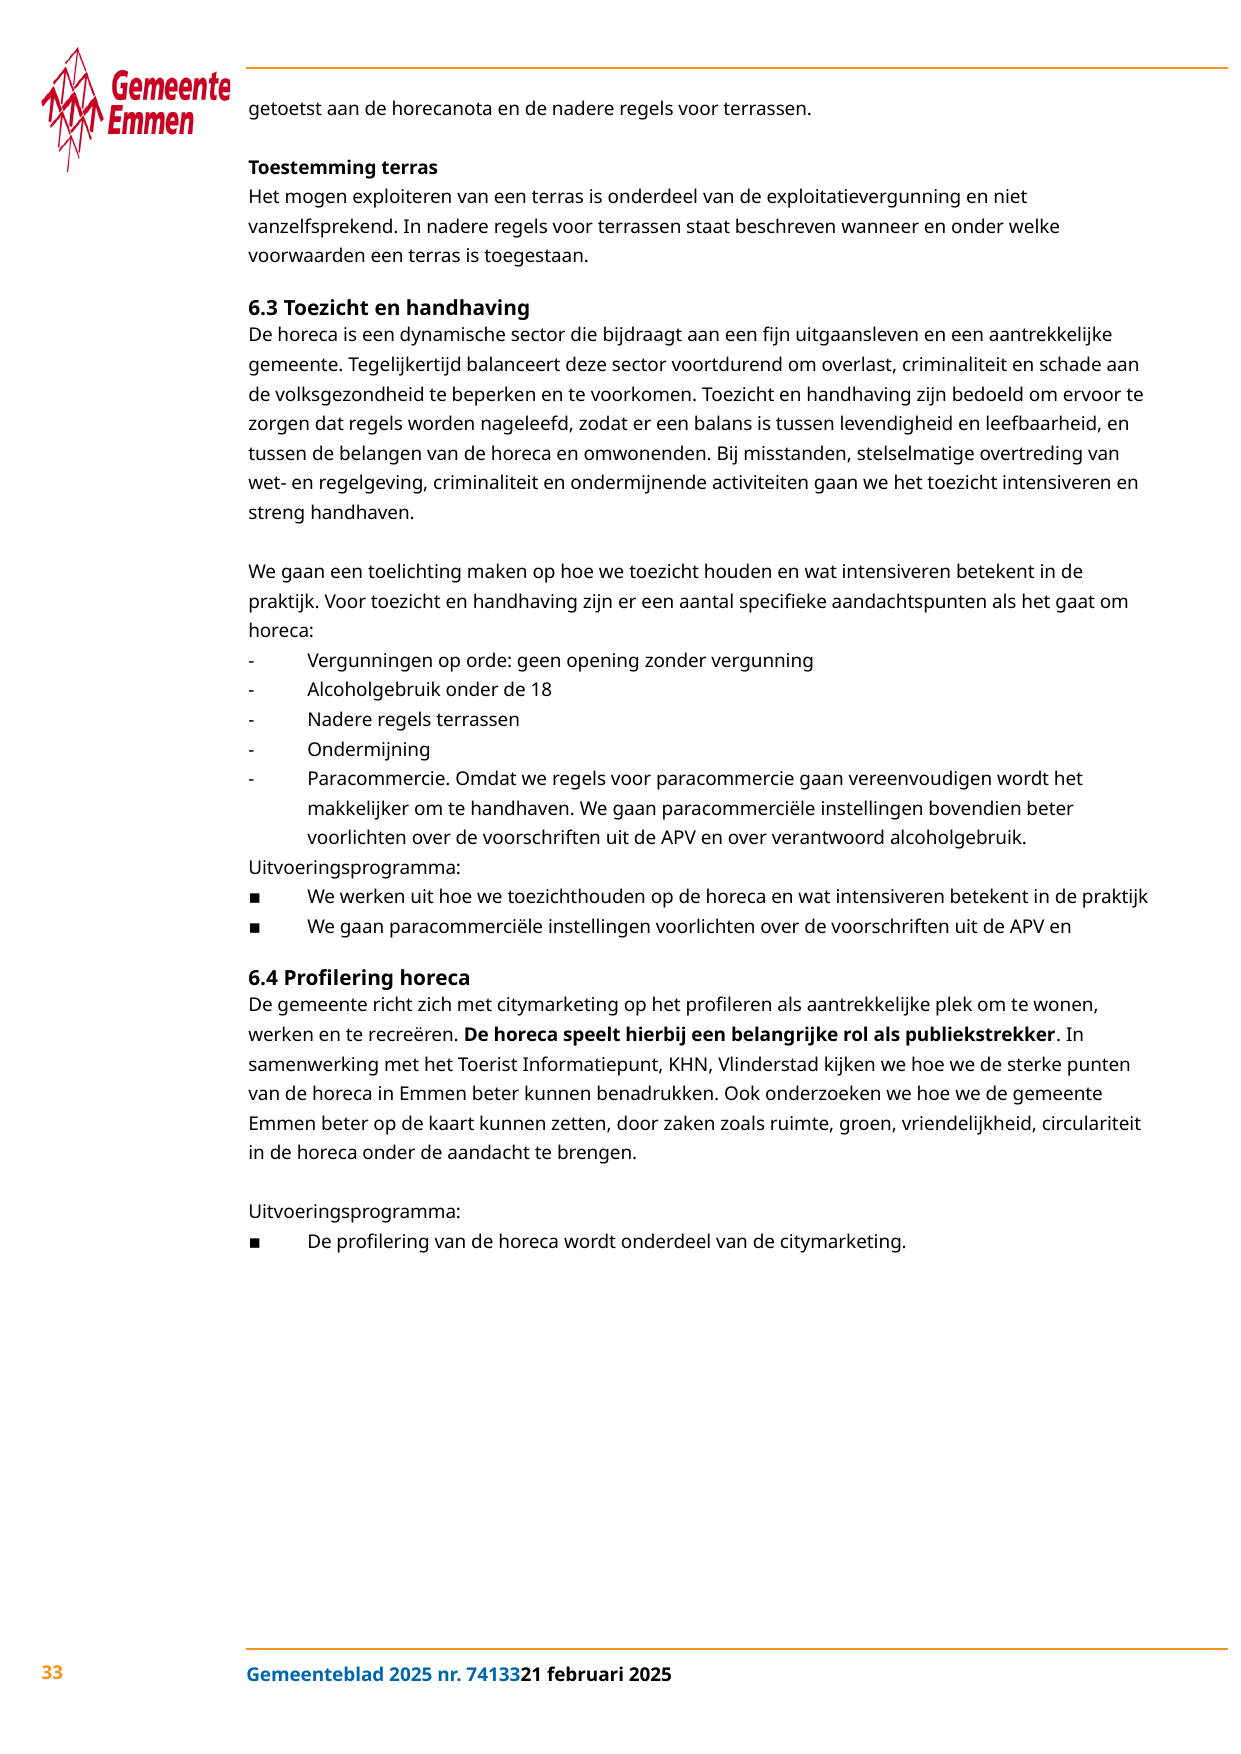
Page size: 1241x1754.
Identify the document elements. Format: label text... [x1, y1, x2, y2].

table_header Uitvoeringsprogramma: De profilering van de horeca wordt onderdeel van de citymarketing. [248, 1199, 1152, 1254]
list Ondermijning [248, 736, 1152, 761]
list Paracommercie. Omdat we regels voor paracommercie gaan vereenvoudigen wordt het makkelijker om te handhaven. We gaan paracommerciële instellingen bovendien beter voorlichten over de voorschriften uit de APV en over verantwoord alcoholgebruik. [248, 765, 1152, 850]
text We gaan een toelichting maken op hoe we toezicht houden en wat intensiveren betekent in de praktijk. Voor toezicht en handhaving zijn er een aantal specifieke aandachtspunten als het gaat om horeca: [248, 558, 1152, 643]
table_header Uitvoeringsprogramma: We werken uit hoe we toezichthouden op de horeca en wat intensiveren betekent in de praktijk We gaan paracommerciële instellingen voorlichten over de voorschriften uit de APV en [248, 854, 1152, 939]
picture [41, 47, 231, 172]
text getoetst aan de horecanota en de nadere regels voor terrassen. [248, 95, 1152, 121]
text 6.3 Toezicht en handhaving [248, 293, 1152, 322]
list Nadere regels terrassen [248, 706, 1152, 732]
list Vergunningen op orde: geen opening zonder vergunning [248, 647, 1152, 673]
text 6.4 Profilering horeca [248, 963, 1152, 992]
text De gemeente richt zich met citymarketing op het profileren als aantrekkelijke plek om te wonen, werken en te recreëren. De horeca speelt hierbij een belangrijke rol als publiekstrekker. In samenwerking met het Toerist Informatiepunt, KHN, Vlinderstad kijken we hoe we de sterke punten van de horeca in Emmen beter kunnen benadrukken. Ook onderzoeken we hoe we de gemeente Emmen beter op de kaart kunnen zetten, door zaken zoals ruimte, groen, vriendelijkheid, circulariteit in de horeca onder de aandacht te brengen. [248, 992, 1152, 1165]
text De horeca is een dynamische sector die bijdraagt aan een fijn uitgaansleven en een aantrekkelijke gemeente. Tegelijkertijd balanceert deze sector voortdurend om overlast, criminaliteit en schade aan de volksgezondheid te beperken en te voorkomen. Toezicht en handhaving zijn bedoeld om ervoor te zorgen dat regels worden nageleefd, zodat er een balans is tussen levendigheid en leefbaarheid, en tussen de belangen van de horeca en omwonenden. Bij misstanden, stelselmatige overtreding van wet- en regelgeving, criminaliteit en ondermijnende activiteiten gaan we het toezicht intensiveren en streng handhaven. [248, 322, 1152, 525]
list Alcoholgebruik onder de 18 [248, 677, 1152, 702]
text Toestemming terras [248, 154, 1152, 180]
text Het mogen exploiteren van een terras is onderdeel van de exploitatievergunning en niet vanzelfsprekend. In nadere regels voor terrassen staat beschreven wanneer en onder welke voorwaarden een terras is toegestaan. [248, 183, 1152, 268]
